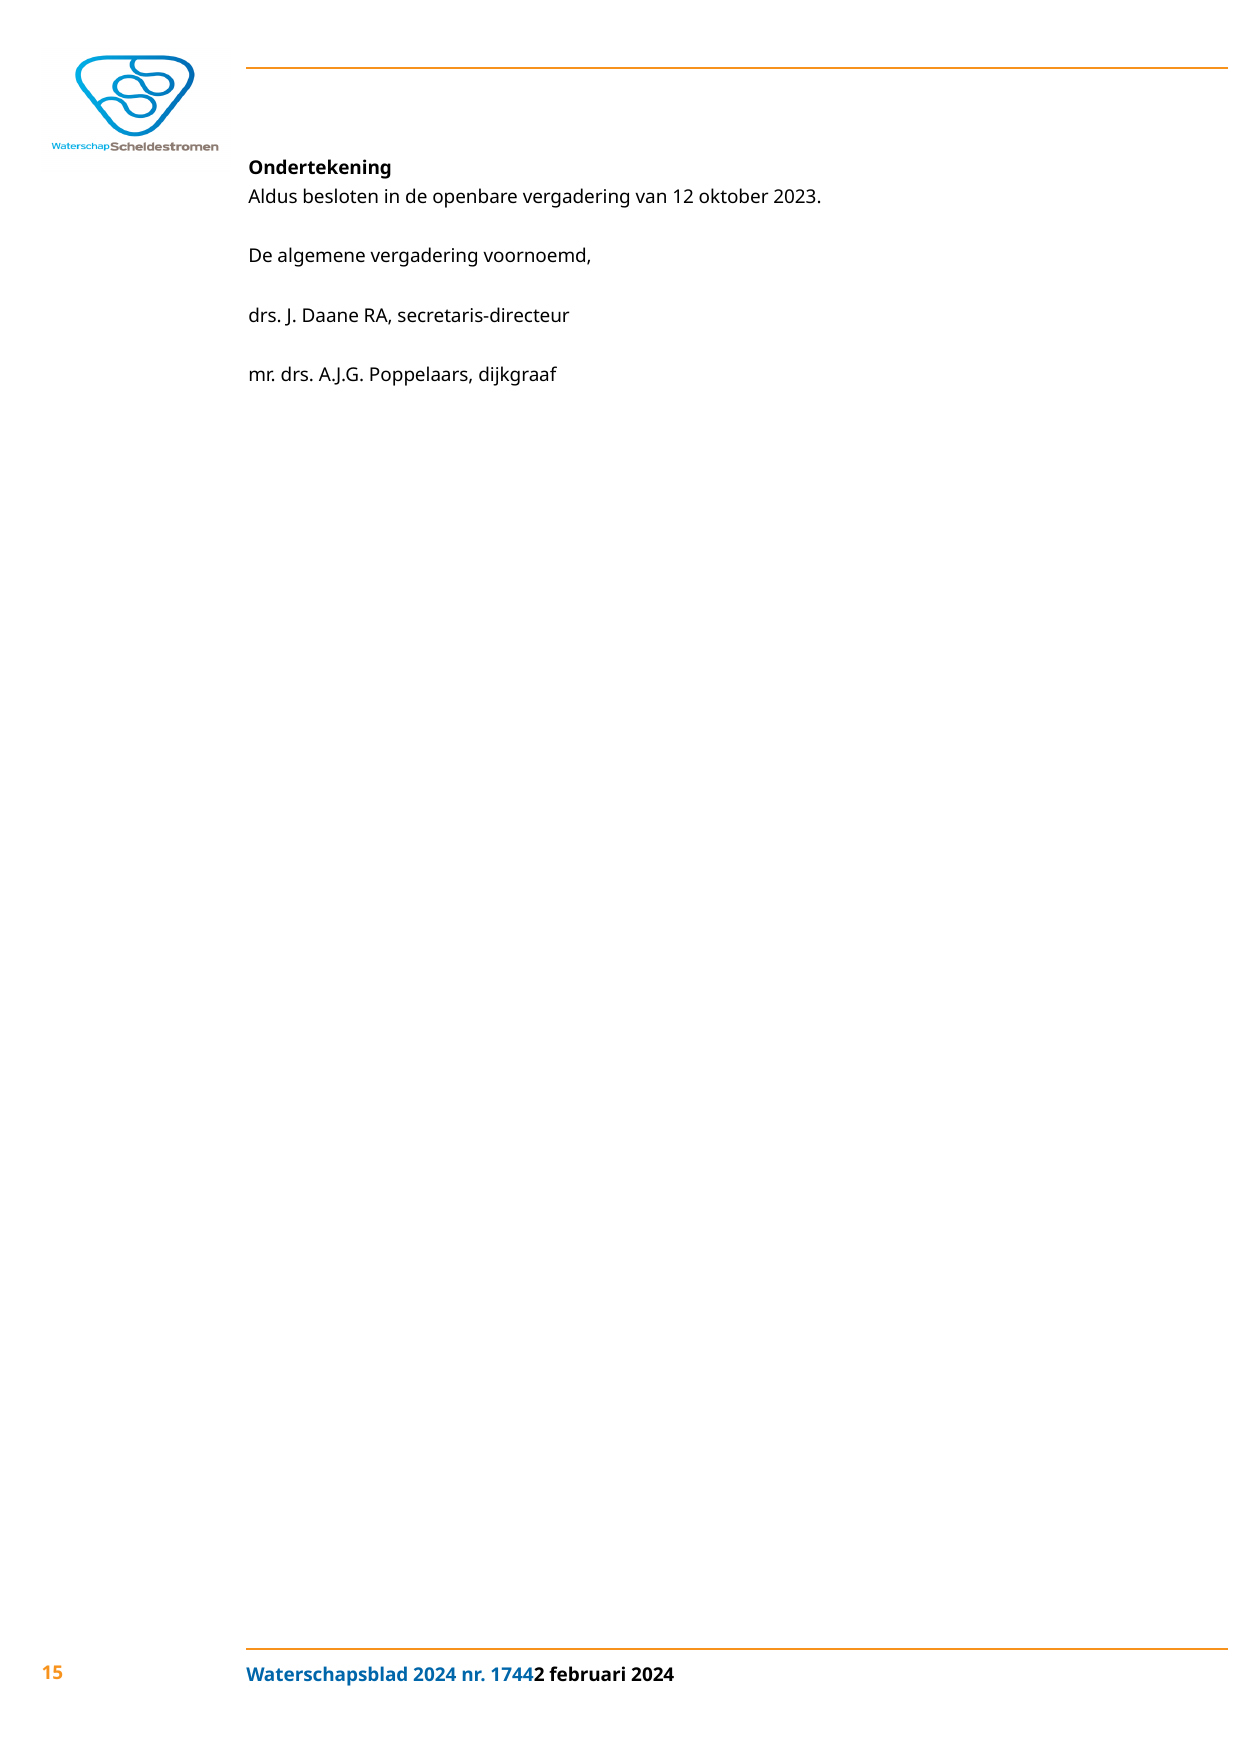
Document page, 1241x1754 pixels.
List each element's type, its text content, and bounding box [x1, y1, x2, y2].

text drs. J. Daane RA, secretaris-directeur [248, 302, 1152, 328]
text Ondertekening [248, 154, 1152, 180]
text De algemene vergadering voornoemd, [248, 243, 1152, 268]
picture [41, 47, 231, 172]
text Aldus besloten in de openbare vergadering van 12 oktober 2023. [248, 183, 1152, 209]
text mr. drs. A.J.G. Poppelaars, dijkgraaf [248, 361, 1152, 387]
